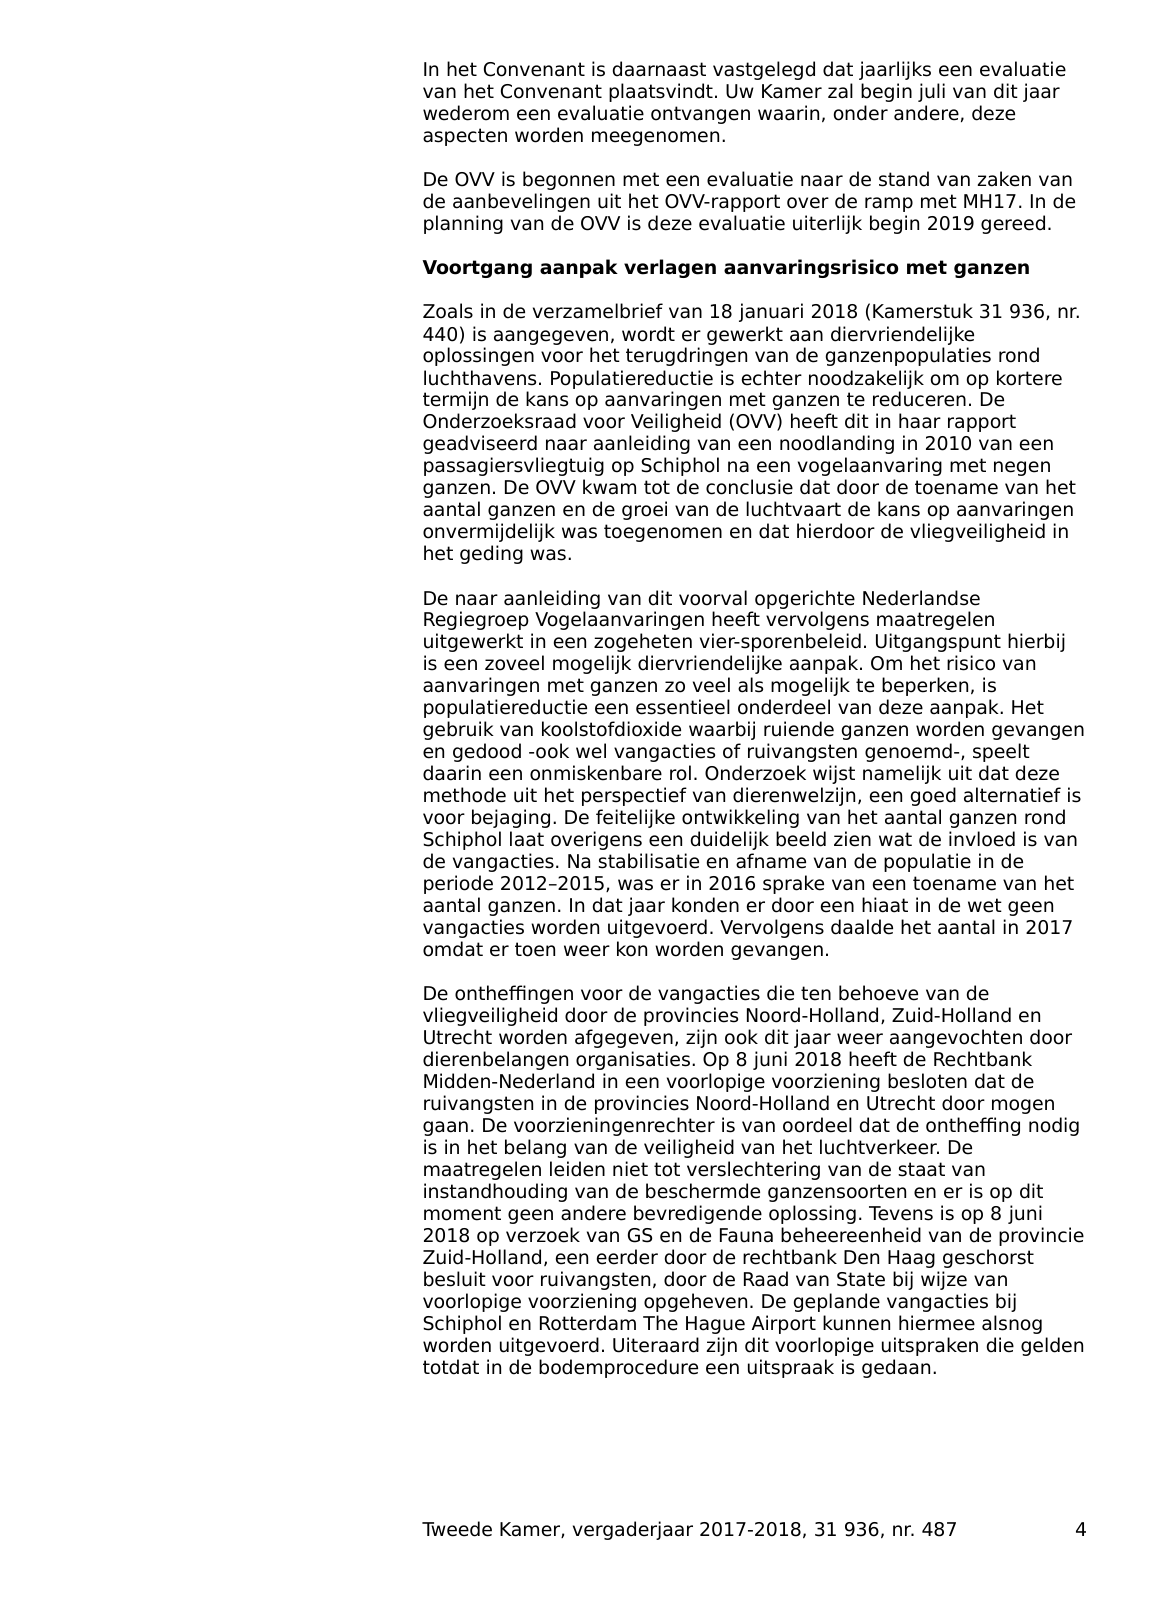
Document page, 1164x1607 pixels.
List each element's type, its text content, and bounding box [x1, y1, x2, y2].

text De ontheffingen voor de vangacties die ten behoeve van de vliegveiligheid door de provincies Noord-Holland, Zuid-Holland en Utrecht worden afgegeven, zijn ook dit jaar weer aangevochten door dierenbelangen organisaties. Op 8 juni 2018 heeft de Rechtbank Midden-Nederland in een voorlopige voorziening besloten dat de ruivangsten in de provincies Noord-Holland en Utrecht door mogen gaan. De voorzieningenrechter is van oordeel dat de ontheffing nodig is in het belang van de veiligheid van het luchtverkeer. De maatregelen leiden niet tot verslechtering van de staat van instandhouding van de beschermde ganzensoorten en er is op dit moment geen andere bevredigende oplossing. Tevens is op 8 juni 2018 op verzoek van GS en de Fauna beheereenheid van de provincie Zuid-Holland, een eerder door de rechtbank Den Haag geschorst besluit voor ruivangsten, door de Raad van State bij wijze van voorlopige voorziening opgeheven. De geplande vangacties bij Schiphol en Rotterdam The Hague Airport kunnen hiermee alsnog worden uitgevoerd. Uiteraard zijn dit voorlopige uitspraken die gelden totdat in de bodemprocedure een uitspraak is gedaan. [422, 983, 1087, 1379]
text De OVV is begonnen met een evaluatie naar de stand van zaken van de aanbevelingen uit het OVV-rapport over de ramp met MH17. In de planning van de OVV is deze evaluatie uiterlijk begin 2019 gereed. [422, 169, 1087, 235]
text In het Convenant is daarnaast vastgelegd dat jaarlijks een evaluatie van het Convenant plaatsvindt. Uw Kamer zal begin juli van dit jaar wederom een evaluatie ontvangen waarin, onder andere, deze aspecten worden meegenomen. [422, 59, 1087, 147]
text Zoals in de verzamelbrief van 18 januari 2018 (Kamerstuk 31 936, nr. 440) is aangegeven, wordt er gewerkt aan diervriendelijke oplossingen voor het terugdringen van de ganzenpopulaties rond luchthavens. Populatiereductie is echter noodzakelijk om op kortere termijn de kans op aanvaringen met ganzen te reduceren. De Onderzoeksraad voor Veiligheid (OVV) heeft dit in haar rapport geadviseerd naar aanleiding van een noodlanding in 2010 van een passagiersvliegtuig op Schiphol na een vogelaanvaring met negen ganzen. De OVV kwam tot de conclusie dat door de toename van het aantal ganzen en de groei van de luchtvaart de kans op aanvaringen onvermijdelijk was toegenomen en dat hierdoor de vliegveiligheid in het geding was. [422, 301, 1087, 565]
text De naar aanleiding van dit voorval opgerichte Nederlandse Regiegroep Vogelaanvaringen heeft vervolgens maatregelen uitgewerkt in een zogeheten vier-sporenbeleid. Uitgangspunt hierbij is een zoveel mogelijk diervriendelijke aanpak. Om het risico van aanvaringen met ganzen zo veel als mogelijk te beperken, is populatiereductie een essentieel onderdeel van deze aanpak. Het gebruik van koolstofdioxide waarbij ruiende ganzen worden gevangen en gedood -ook wel vangacties of ruivangsten genoemd-, speelt daarin een onmiskenbare rol. Onderzoek wijst namelijk uit dat deze methode uit het perspectief van dierenwelzijn, een goed alternatief is voor bejaging. De feitelijke ontwikkeling van het aantal ganzen rond Schiphol laat overigens een duidelijk beeld zien wat de invloed is van de vangacties. Na stabilisatie en afname van de populatie in de periode 2012–2015, was er in 2016 sprake van een toename van het aantal ganzen. In dat jaar konden er door een hiaat in de wet geen vangacties worden uitgevoerd. Vervolgens daalde het aantal in 2017 omdat er toen weer kon worden gevangen. [422, 587, 1087, 961]
subtitle Voortgang aanpak verlagen aanvaringsrisico met ganzen [422, 257, 1087, 279]
